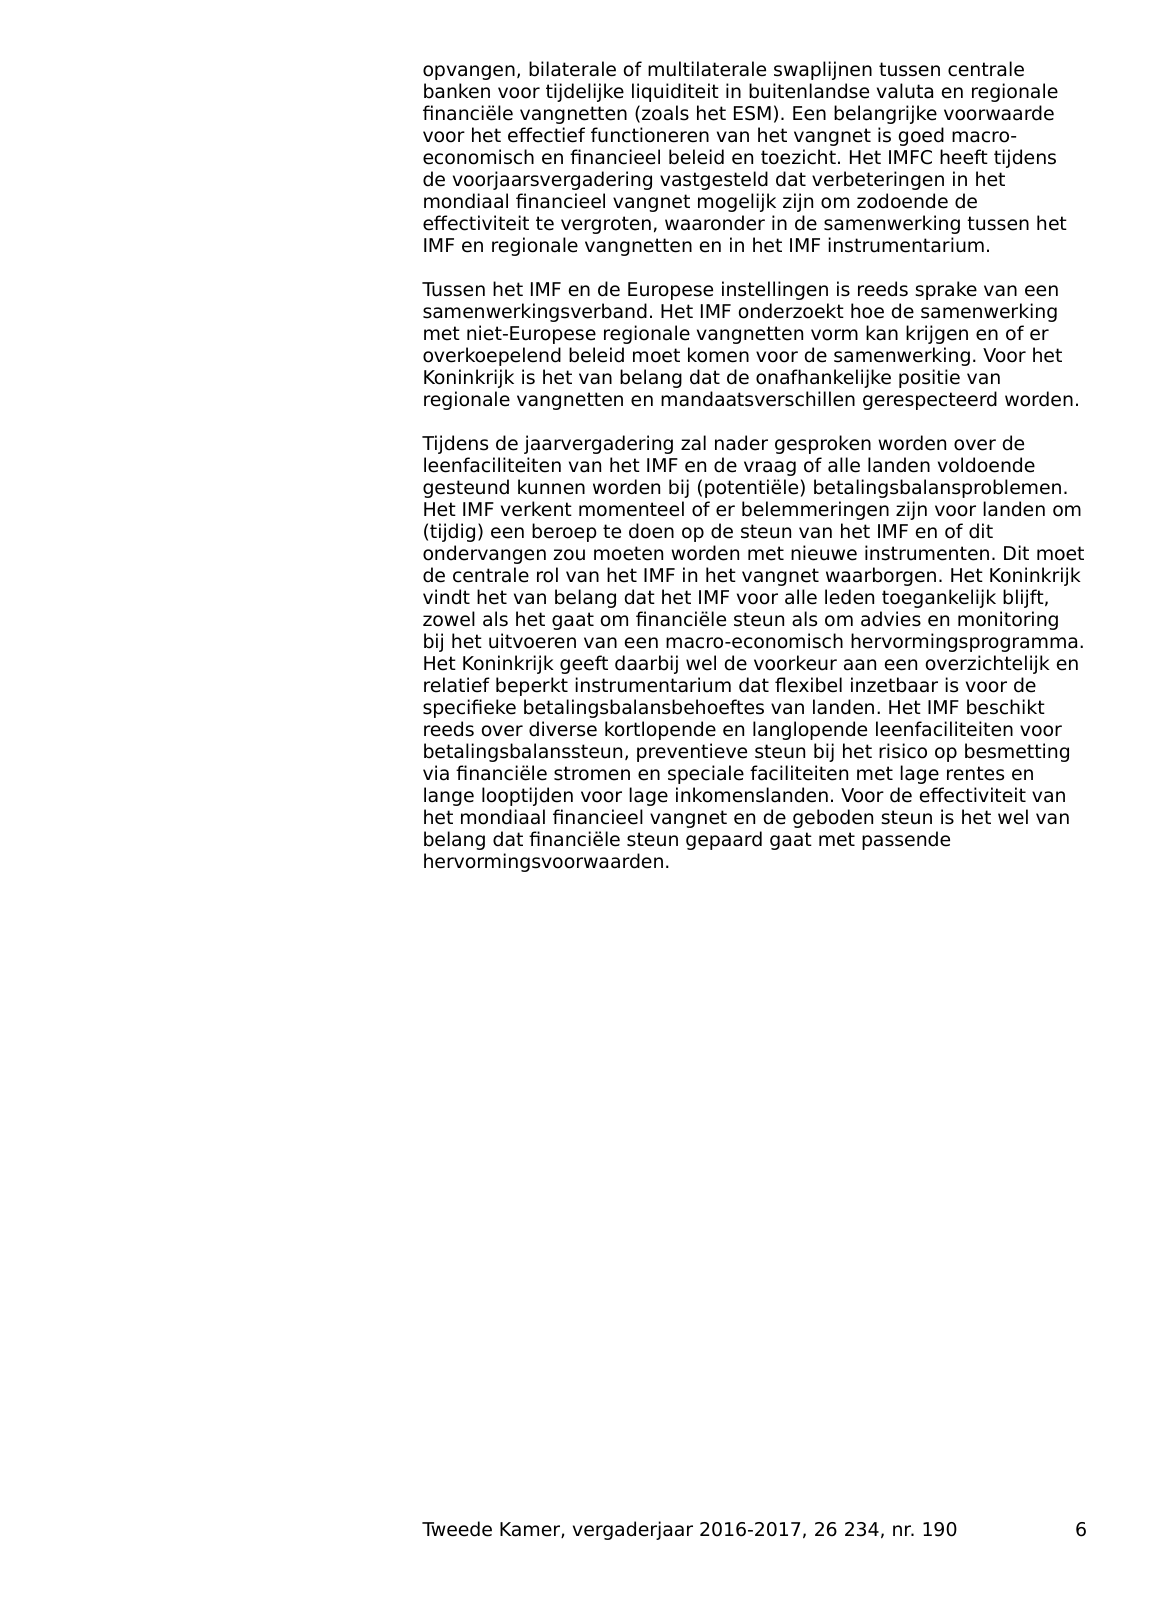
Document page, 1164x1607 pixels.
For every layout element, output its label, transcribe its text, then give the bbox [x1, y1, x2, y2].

text Tussen het IMF en de Europese instellingen is reeds sprake van een samenwerkingsverband. Het IMF onderzoekt hoe de samenwerking met niet-Europese regionale vangnetten vorm kan krijgen en of er overkoepelend beleid moet komen voor de samenwerking. Voor het Koninkrijk is het van belang dat de onafhankelijke positie van regionale vangnetten en mandaatsverschillen gerespecteerd worden. [422, 279, 1087, 411]
text opvangen, bilaterale of multilaterale swaplijnen tussen centrale banken voor tijdelijke liquiditeit in buitenlandse valuta en regionale financiële vangnetten (zoals het ESM). Een belangrijke voorwaarde voor het effectief functioneren van het vangnet is goed macro-economisch en financieel beleid en toezicht. Het IMFC heeft tijdens de voorjaarsvergadering vastgesteld dat verbeteringen in het mondiaal financieel vangnet mogelijk zijn om zodoende de effectiviteit te vergroten, waaronder in de samenwerking tussen het IMF en regionale vangnetten en in het IMF instrumentarium. [422, 59, 1087, 257]
text Tijdens de jaarvergadering zal nader gesproken worden over de leenfaciliteiten van het IMF en de vraag of alle landen voldoende gesteund kunnen worden bij (potentiële) betalingsbalansproblemen. Het IMF verkent momenteel of er belemmeringen zijn voor landen om (tijdig) een beroep te doen op de steun van het IMF en of dit ondervangen zou moeten worden met nieuwe instrumenten. Dit moet de centrale rol van het IMF in het vangnet waarborgen. Het Koninkrijk vindt het van belang dat het IMF voor alle leden toegankelijk blijft, zowel als het gaat om financiële steun als om advies en monitoring bij het uitvoeren van een macro-economisch hervormingsprogramma. Het Koninkrijk geeft daarbij wel de voorkeur aan een overzichtelijk en relatief beperkt instrumentarium dat flexibel inzetbaar is voor de specifieke betalingsbalansbehoeftes van landen. Het IMF beschikt reeds over diverse kortlopende en langlopende leenfaciliteiten voor betalingsbalanssteun, preventieve steun bij het risico op besmetting via financiële stromen en speciale faciliteiten met lage rentes en lange looptijden voor lage inkomenslanden. Voor de effectiviteit van het mondiaal financieel vangnet en de geboden steun is het wel van belang dat financiële steun gepaard gaat met passende hervormingsvoorwaarden. [422, 433, 1087, 873]
